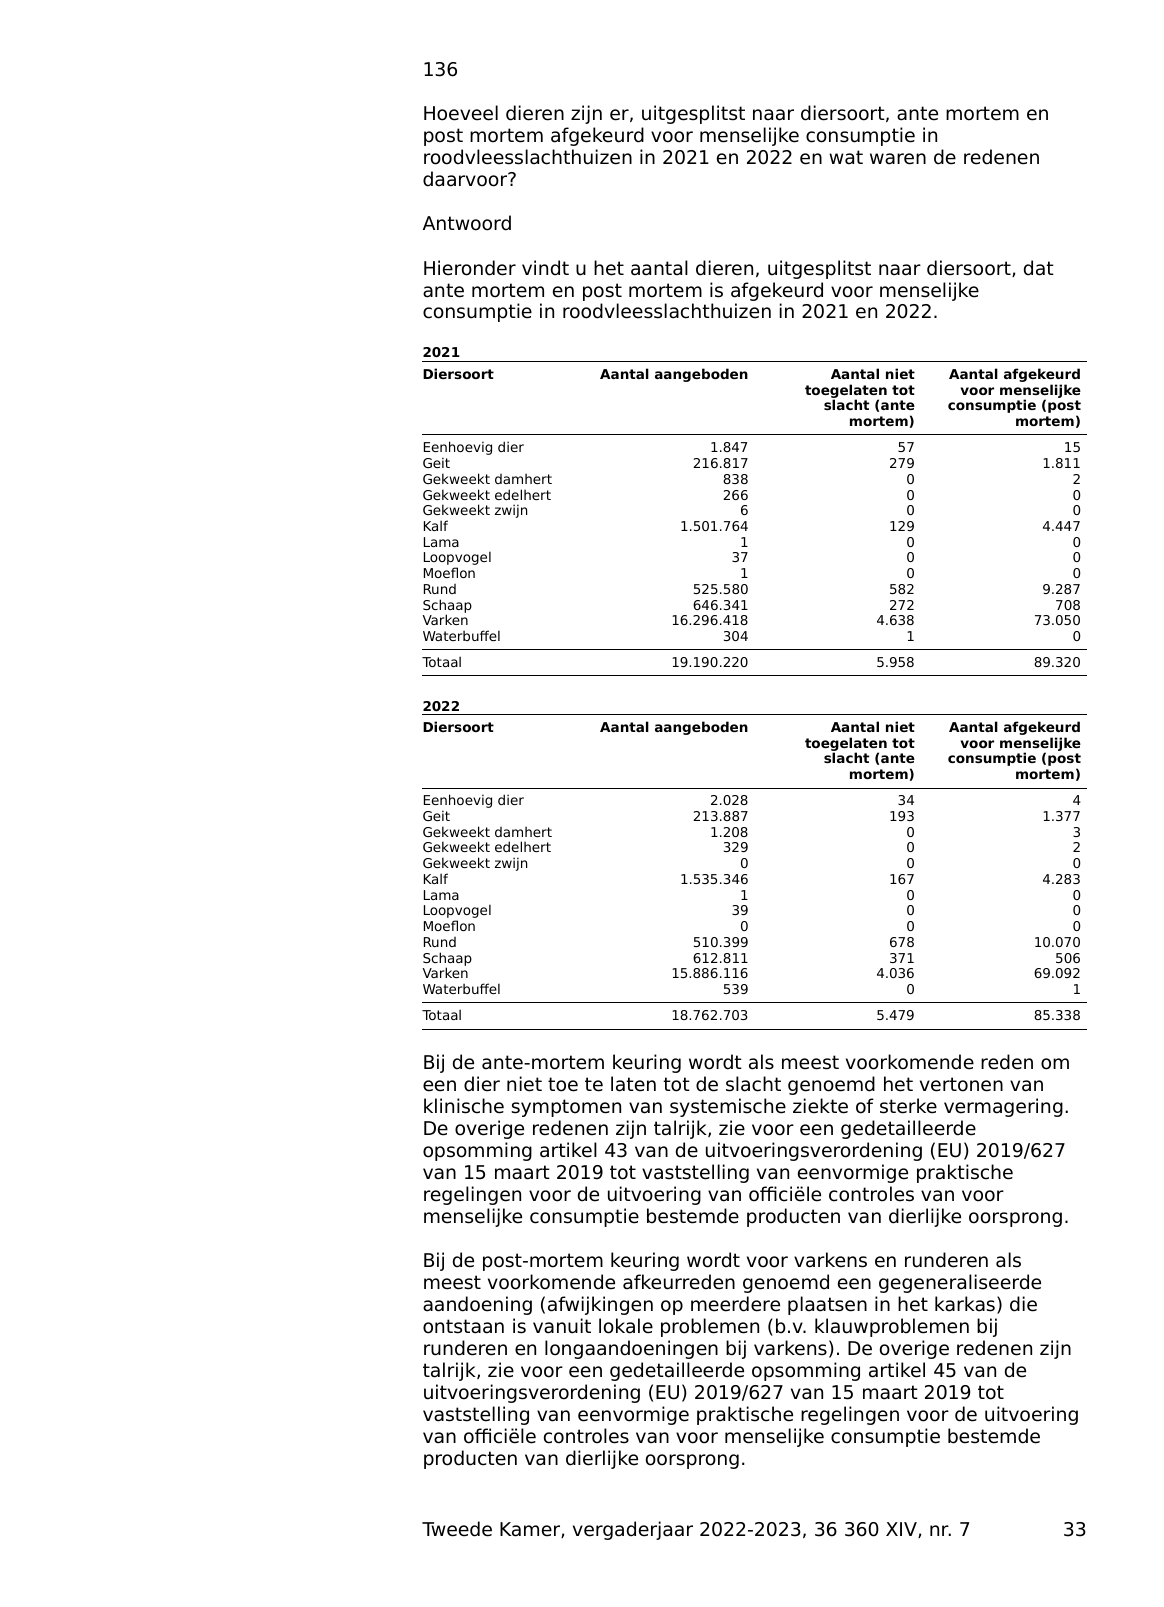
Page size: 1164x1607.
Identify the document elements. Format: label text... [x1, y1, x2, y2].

table_cell Gekweekt damhert [422, 472, 588, 487]
table_cell 1.535.346 [588, 872, 754, 887]
table_cell 266 [588, 487, 754, 503]
table_cell 0 [754, 982, 921, 1002]
table_cell Kalf [422, 519, 588, 534]
table_cell Totaal [422, 650, 588, 675]
table_cell Schaap [422, 598, 588, 613]
table_cell 708 [921, 598, 1087, 613]
table_cell Eenhoevig dier [422, 789, 588, 809]
table_cell 34 [754, 789, 921, 809]
table_cell Diersoort [422, 715, 588, 787]
subtitle 136 [422, 59, 1087, 81]
table_cell Varken [422, 966, 588, 982]
table_cell 1 [588, 888, 754, 903]
table_cell 85.338 [921, 1003, 1087, 1028]
table_cell 0 [921, 487, 1087, 503]
table_cell Schaap [422, 950, 588, 966]
table_cell 1.208 [588, 825, 754, 840]
table_cell Lama [422, 535, 588, 550]
table_cell 1 [754, 629, 921, 649]
table_cell 2 [921, 840, 1087, 856]
table_cell 0 [921, 888, 1087, 903]
table_cell 0 [588, 919, 754, 935]
table_cell Aantal aangeboden [588, 715, 754, 787]
table_cell 73.050 [921, 613, 1087, 629]
table_cell 1.847 [588, 435, 754, 456]
table_cell 6 [588, 503, 754, 519]
table_cell 4.283 [921, 872, 1087, 887]
table_cell 10.070 [921, 935, 1087, 950]
subtitle Antwoord [422, 213, 1087, 235]
table_cell 0 [754, 472, 921, 487]
text Hieronder vindt u het aantal dieren, uitgesplitst naar diersoort, dat ante mortem en post mortem is afgekeurd voor menselijke consumptie in roodvleesslachthuizen in 2021 en 2022. [422, 257, 1087, 323]
table_cell Gekweekt zwijn [422, 503, 588, 519]
text Hoeveel dieren zijn er, uitgesplitst naar diersoort, ante mortem en post mortem afgekeurd voor menselijke consumptie in roodvleesslachthuizen in 2021 en 2022 en wat waren de redenen daarvoor? [422, 103, 1087, 191]
table_cell 1 [588, 535, 754, 550]
table_cell 510.399 [588, 935, 754, 950]
table_cell 5.479 [754, 1003, 921, 1028]
table_cell Geit [422, 809, 588, 824]
table_cell 0 [754, 487, 921, 503]
table_cell 2.028 [588, 789, 754, 809]
table_cell 0 [754, 856, 921, 872]
table_cell 371 [754, 950, 921, 966]
table_cell 582 [754, 582, 921, 597]
table_cell 0 [921, 919, 1087, 935]
table_cell 539 [588, 982, 754, 1002]
table_cell Totaal [422, 1003, 588, 1028]
table_cell Diersoort [422, 362, 588, 434]
table_cell Aantal niet toegelaten tot slacht (ante mortem) [754, 362, 921, 434]
table_cell 506 [921, 950, 1087, 966]
table_cell 89.320 [921, 650, 1087, 675]
table_cell 0 [754, 888, 921, 903]
table_cell Rund [422, 935, 588, 950]
table_cell 0 [921, 903, 1087, 919]
table_cell Eenhoevig dier [422, 435, 588, 456]
table_cell 612.811 [588, 950, 754, 966]
table_cell 0 [754, 840, 921, 856]
table_cell 279 [754, 456, 921, 472]
table_header 2022 [422, 698, 1087, 714]
table_cell 272 [754, 598, 921, 613]
table_cell 167 [754, 872, 921, 887]
table_cell 2 [921, 472, 1087, 487]
table_cell Waterbuffel [422, 629, 588, 649]
table_cell 9.287 [921, 582, 1087, 597]
table_cell Geit [422, 456, 588, 472]
table_cell 0 [754, 919, 921, 935]
table_cell 216.817 [588, 456, 754, 472]
table_cell 0 [921, 550, 1087, 566]
table_cell Aantal aangeboden [588, 362, 754, 434]
table_cell 19.190.220 [588, 650, 754, 675]
table_cell 4 [921, 789, 1087, 809]
table_cell 15.886.116 [588, 966, 754, 982]
table_cell Gekweekt zwijn [422, 856, 588, 872]
table_cell Varken [422, 613, 588, 629]
table_cell 3 [921, 825, 1087, 840]
table_cell 193 [754, 809, 921, 824]
table_cell Aantal niet toegelaten tot slacht (ante mortem) [754, 715, 921, 787]
table_cell 15 [921, 435, 1087, 456]
table_cell 37 [588, 550, 754, 566]
table_cell 0 [921, 856, 1087, 872]
table_cell 4.638 [754, 613, 921, 629]
table_cell Lama [422, 888, 588, 903]
table_cell 0 [921, 535, 1087, 550]
table_cell 1.377 [921, 809, 1087, 824]
table_cell 329 [588, 840, 754, 856]
table_cell 4.447 [921, 519, 1087, 534]
table_cell 0 [754, 903, 921, 919]
table_cell 39 [588, 903, 754, 919]
table_cell 525.580 [588, 582, 754, 597]
table_cell 213.887 [588, 809, 754, 824]
table_cell 0 [588, 856, 754, 872]
table_cell Gekweekt damhert [422, 825, 588, 840]
table_cell Loopvogel [422, 550, 588, 566]
table_cell 0 [754, 503, 921, 519]
table_cell Aantal afgekeurd voor menselijke consumptie (post mortem) [921, 715, 1087, 787]
text Bij de ante-mortem keuring wordt als meest voorkomende reden om een dier niet toe te laten tot de slacht genoemd het vertonen van klinische symptomen van systemische ziekte of sterke vermagering. De overige redenen zijn talrijk, zie voor een gedetailleerde opsomming artikel 43 van de uitvoeringsverordening (EU) 2019/627 van 15 maart 2019 tot vaststelling van eenvormige praktische regelingen voor de uitvoering van officiële controles van voor menselijke consumptie bestemde producten van dierlijke oorsprong. [422, 1052, 1087, 1227]
table_cell Moeflon [422, 919, 588, 935]
table_cell Kalf [422, 872, 588, 887]
table_cell 69.092 [921, 966, 1087, 982]
table_cell 646.341 [588, 598, 754, 613]
table_cell 0 [754, 535, 921, 550]
table_cell 0 [921, 629, 1087, 649]
table_cell Moeflon [422, 566, 588, 582]
table_cell Aantal afgekeurd voor menselijke consumptie (post mortem) [921, 362, 1087, 434]
text Bij de post-mortem keuring wordt voor varkens en runderen als meest voorkomende afkeurreden genoemd een gegeneraliseerde aandoening (afwijkingen op meerdere plaatsen in het karkas) die ontstaan is vanuit lokale problemen (b.v. klauwproblemen bij runderen en longaandoeningen bij varkens). De overige redenen zijn talrijk, zie voor een gedetailleerde opsomming artikel 45 van de uitvoeringsverordening (EU) 2019/627 van 15 maart 2019 tot vaststelling van eenvormige praktische regelingen voor de uitvoering van officiële controles van voor menselijke consumptie bestemde producten van dierlijke oorsprong. [422, 1250, 1087, 1469]
table_cell 4.036 [754, 966, 921, 982]
table_cell Gekweekt edelhert [422, 487, 588, 503]
table_cell 5.958 [754, 650, 921, 675]
table_cell 0 [754, 566, 921, 582]
table_cell 1 [588, 566, 754, 582]
table_cell 678 [754, 935, 921, 950]
table_cell Gekweekt edelhert [422, 840, 588, 856]
table_cell 304 [588, 629, 754, 649]
table_cell 57 [754, 435, 921, 456]
table_cell 129 [754, 519, 921, 534]
table_header 2021 [422, 345, 1087, 361]
table_cell 1.501.764 [588, 519, 754, 534]
table_cell 18.762.703 [588, 1003, 754, 1028]
table_cell Waterbuffel [422, 982, 588, 1002]
table_cell 838 [588, 472, 754, 487]
table_cell 0 [754, 825, 921, 840]
table_cell 1 [921, 982, 1087, 1002]
table_cell 16.296.418 [588, 613, 754, 629]
table_cell 0 [921, 503, 1087, 519]
table_cell Rund [422, 582, 588, 597]
table_cell Loopvogel [422, 903, 588, 919]
table_cell 1.811 [921, 456, 1087, 472]
table_cell 0 [921, 566, 1087, 582]
table_cell 0 [754, 550, 921, 566]
